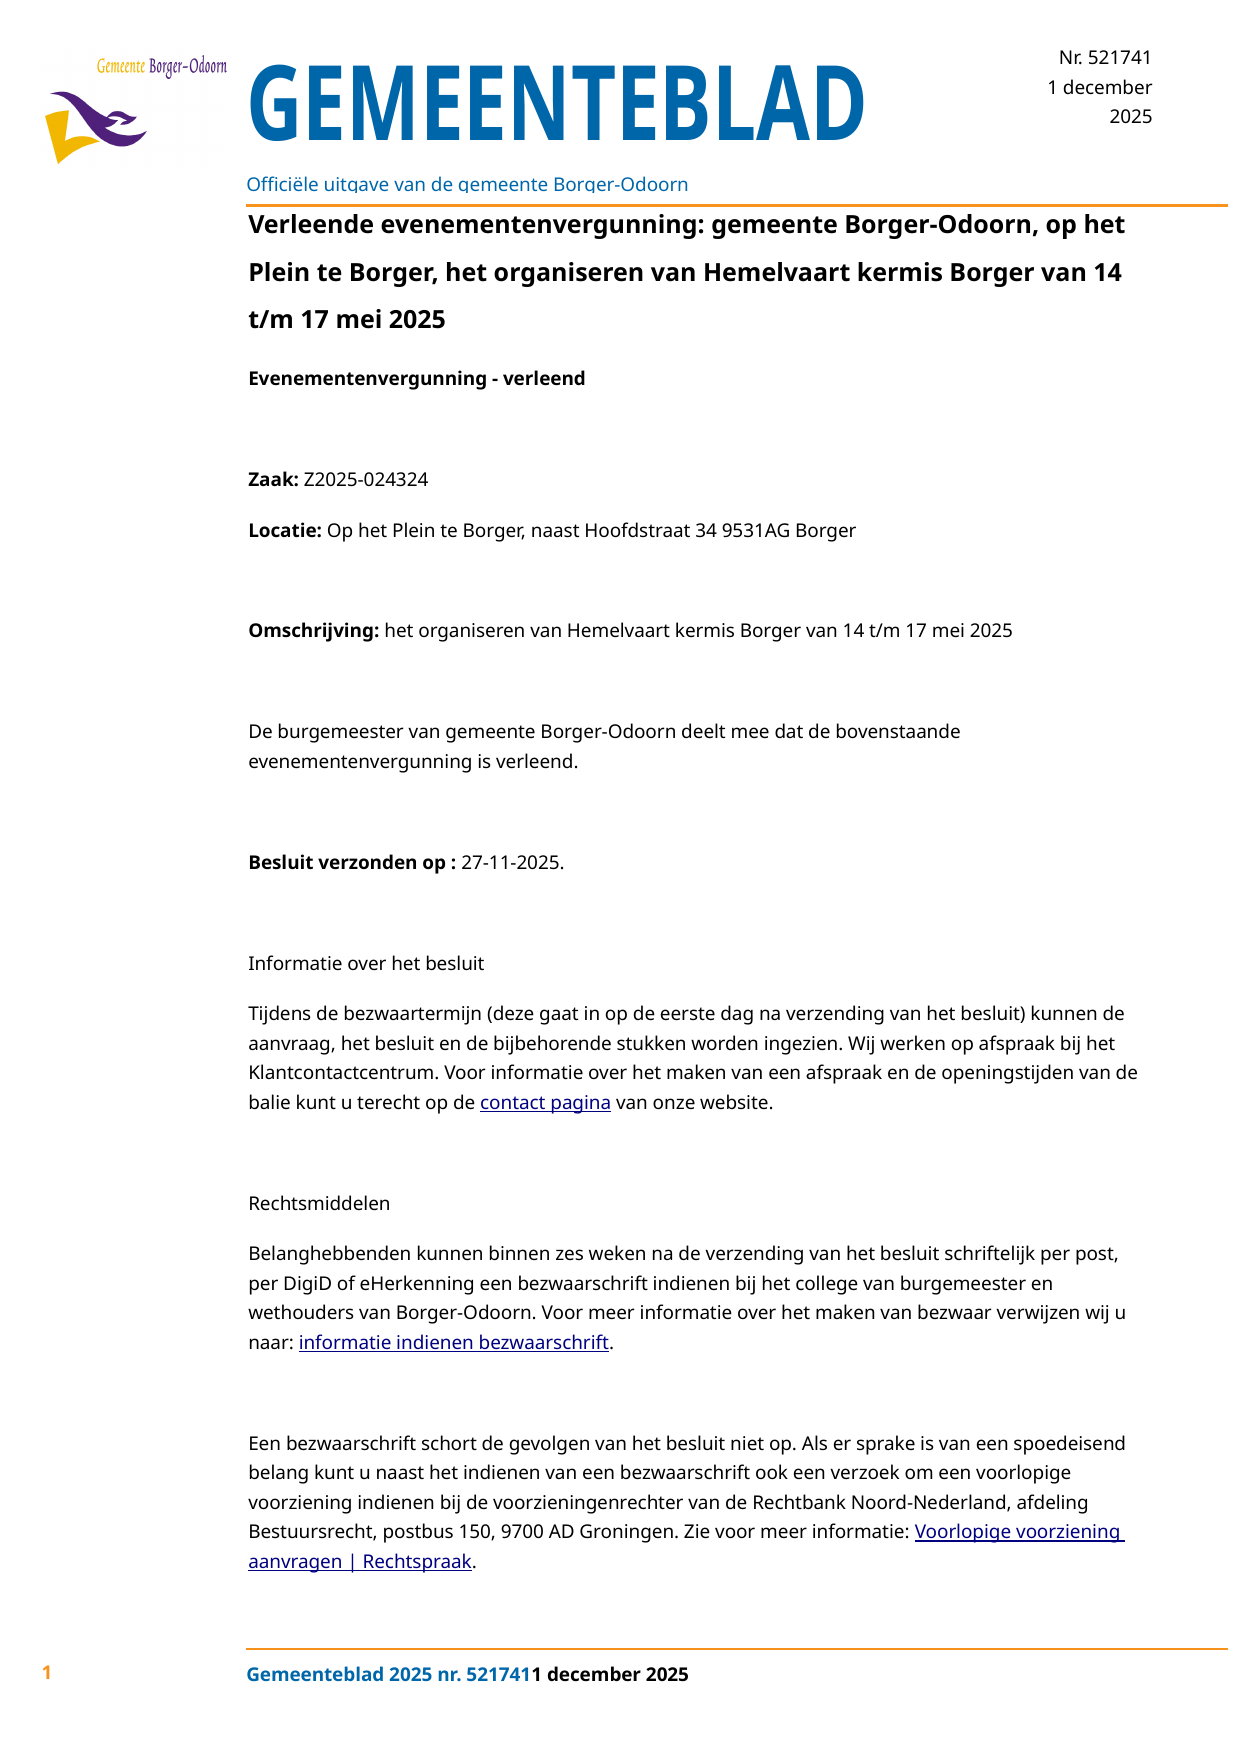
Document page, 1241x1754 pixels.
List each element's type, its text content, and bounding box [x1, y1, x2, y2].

text Een bezwaarschrift schort de gevolgen van het besluit niet op. Als er sprake is van een spoedeisend belang kunt u naast het indienen van een bezwaarschrift ook een verzoek om een voorlopige voorziening indienen bij de voorzieningenrechter van de Rechtbank Noord-Nederland, afdeling Bestuursrecht, postbus 150, 9700 AD Groningen. Zie voor meer informatie: Voorlopige voorziening aanvragen | Rechtspraak. [248, 1430, 1152, 1574]
text Belanghebbenden kunnen binnen zes weken na de verzending van het besluit schriftelijk per post, per DigiD of eHerkenning een bezwaarschrift indienen bij het college van burgemeester en wethouders van Borger-Odoorn. Voor meer informatie over het maken van bezwaar verwijzen wij u naar: informatie indienen bezwaarschrift. [248, 1240, 1152, 1354]
text Zaak: Z2025-024324 [248, 466, 1152, 492]
text Locatie: Op het Plein te Borger, naast Hoofdstraat 34 9531AG Borger [248, 517, 1152, 542]
text Omschrijving: het organiseren van Hemelvaart kermis Borger van 14 t/m 17 mei 2025 [248, 618, 1152, 643]
text Tijdens de bezwaartermijn (deze gaat in op de eerste dag na verzending van het besluit) kunnen de aanvraag, het besluit en de bijbehorende stukken worden ingezien. Wij werken op afspraak bij het Klantcontactcentrum. Voor informatie over het maken van een afspraak en de openingstijden van de balie kunt u terecht op de contact pagina van onze website. [248, 1000, 1152, 1114]
text Verleende evenementenvergunning: gemeente Borger-Odoorn, op het Plein te Borger, het organiseren van Hemelvaart kermis Borger van 14 t/m 17 mei 2025 [248, 207, 1152, 336]
text Rechtsmiddelen [248, 1190, 1152, 1215]
text De burgemeester van gemeente Borger-Odoorn deelt mee dat de bovenstaande evenementenvergunning is verleend. [248, 718, 1152, 774]
text Besluit verzonden op : 27-11-2025. [248, 849, 1152, 874]
text Evenementenvergunning - verleend [248, 366, 1152, 391]
text Informatie over het besluit [248, 950, 1152, 975]
picture [41, 47, 231, 172]
